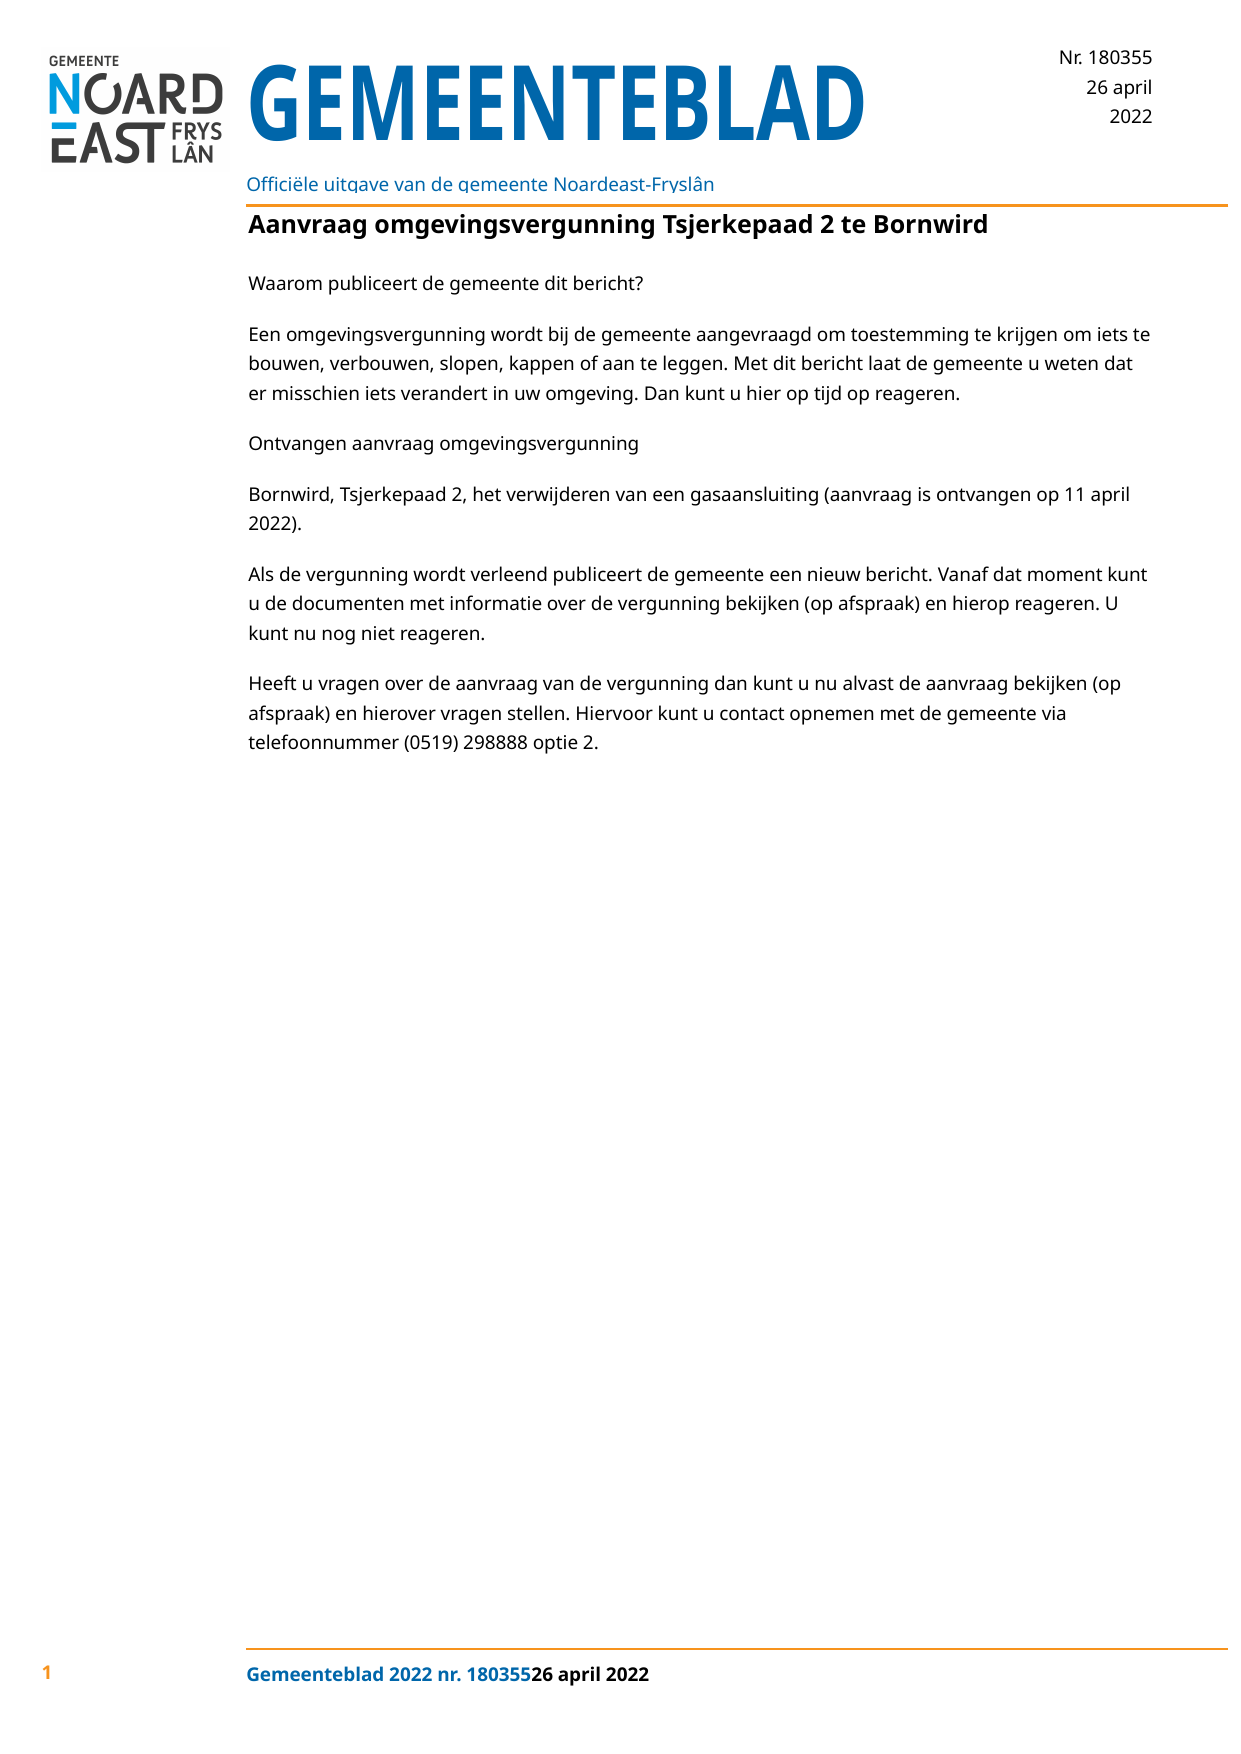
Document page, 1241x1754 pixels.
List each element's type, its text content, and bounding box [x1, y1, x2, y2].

picture [41, 47, 231, 172]
text Waarom publiceert de gemeente dit bericht? [248, 270, 1152, 296]
text Een omgevingsvergunning wordt bij de gemeente aangevraagd om toestemming te krijgen om iets te bouwen, verbouwen, slopen, kappen of aan te leggen. Met dit bericht laat de gemeente u weten dat er misschien iets verandert in uw omgeving. Dan kunt u hier op tijd op reageren. [248, 321, 1152, 406]
text Bornwird, Tsjerkepaad 2, het verwijderen van een gasaansluiting (aanvraag is ontvangen op 11 april 2022). [248, 481, 1152, 536]
text Ontvangen aanvraag omgevingsvergunning [248, 430, 1152, 456]
text Heeft u vragen over de aanvraag van de vergunning dan kunt u nu alvast de aanvraag bekijken (op afspraak) en hierover vragen stellen. Hiervoor kunt u contact opnemen met de gemeente via telefoonnummer (0519) 298888 optie 2. [248, 670, 1152, 755]
text Als de vergunning wordt verleend publiceert de gemeente een nieuw bericht. Vanaf dat moment kunt u de documenten met informatie over de vergunning bekijken (op afspraak) en hierop reageren. U kunt nu nog niet reageren. [248, 561, 1152, 646]
text Aanvraag omgevingsvergunning Tsjerkepaad 2 te Bornwird [248, 207, 1152, 241]
